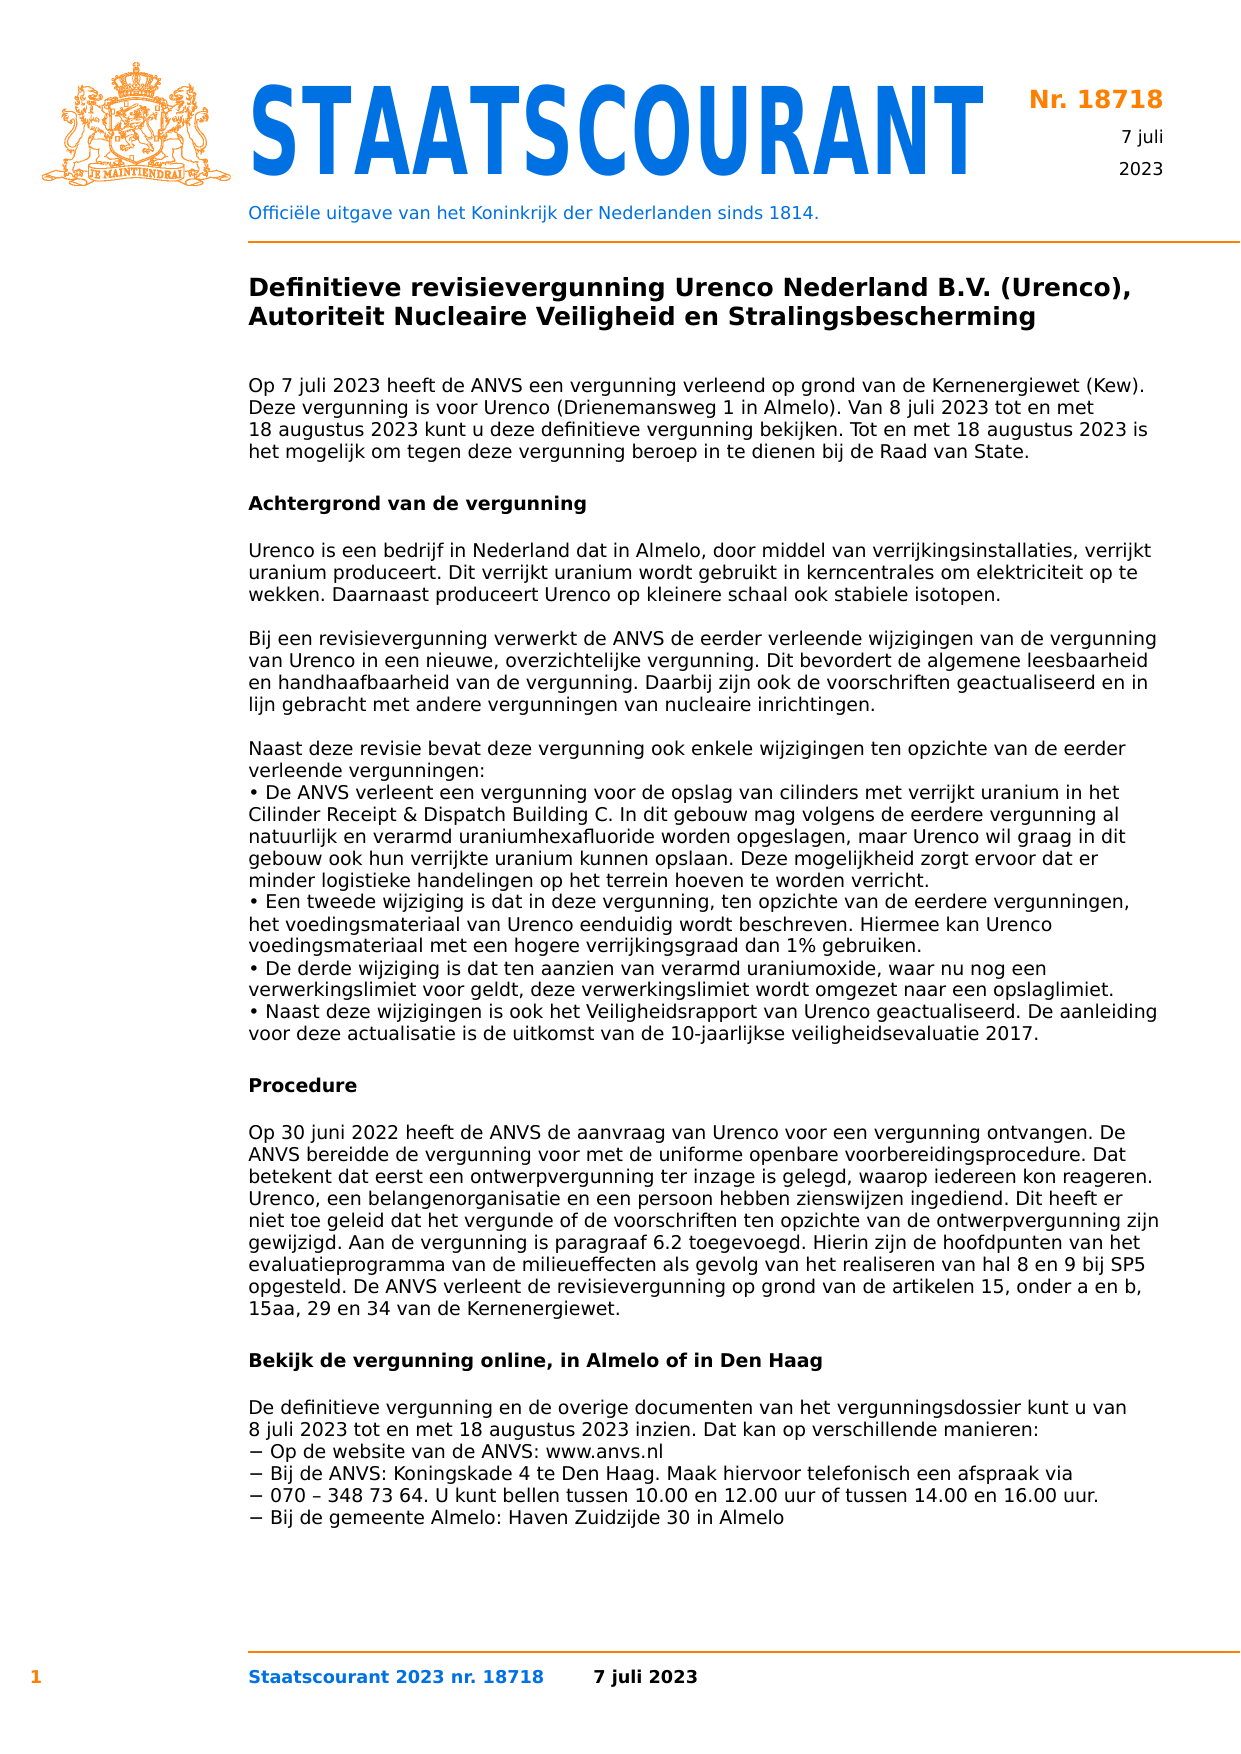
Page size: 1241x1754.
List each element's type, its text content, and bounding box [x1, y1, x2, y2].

text Bij een revisievergunning verwerkt de ANVS de eerder verleende wijzigingen van de vergunning van Urenco in een nieuwe, overzichtelijke vergunning. Dit bevordert de algemene leesbaarheid en handhaafbaarheid van de vergunning. Daarbij zijn ook de voorschriften geactualiseerd en in lijn gebracht met andere vergunningen van nucleaire inrichtingen. [248, 628, 1163, 716]
picture [41, 62, 231, 186]
text − Bij de ANVS: Koningskade 4 te Den Haag. Maak hiervoor telefonisch een afspraak via [248, 1463, 1163, 1485]
text − Bij de gemeente Almelo: Haven Zuidzijde 30 in Almelo [248, 1507, 1163, 1529]
table_cell 7 juli [998, 121, 1240, 153]
text − Op de website van de ANVS: www.anvs.nl [248, 1441, 1163, 1463]
subtitle Achtergrond van de vergunning [248, 493, 1163, 515]
text Urenco is een bedrijf in Nederland dat in Almelo, door middel van verrijkingsinstallaties, verrijkt uranium produceert. Dit verrijkt uranium wordt gebruikt in kerncentrales om elektriciteit op te wekken. Daarnaast produceert Urenco op kleinere schaal ook stabiele isotopen. [248, 540, 1163, 606]
text • De ANVS verleent een vergunning voor de opslag van cilinders met verrijkt uranium in het Cilinder Receipt & Dispatch Building C. In dit gebouw mag volgens de eerdere vergunning al natuurlijk en verarmd uraniumhexafluoride worden opgeslagen, maar Urenco wil graag in dit gebouw ook hun verrijkte uranium kunnen opslaan. Deze mogelijkheid zorgt ervoor dat er minder logistieke handelingen op het terrein hoeven te worden verricht. [248, 782, 1163, 891]
subtitle Definitieve revisievergunning Urenco Nederland B.V. (Urenco), Autoriteit Nucleaire Veiligheid en Stralingsbescherming [248, 273, 1163, 331]
text Naast deze revisie bevat deze vergunning ook enkele wijzigingen ten opzichte van de eerder verleende vergunningen: [248, 738, 1163, 782]
text Op 7 juli 2023 heeft de ANVS een vergunning verleend op grond van de Kernenergiewet (Kew). Deze vergunning is voor Urenco (Drienemansweg 1 in Almelo). Van 8 juli 2023 tot en met 18 augustus 2023 kunt u deze definitieve vergunning bekijken. Tot en met 18 augustus 2023 is het mogelijk om tegen deze vergunning beroep in te dienen bij de Raad van State. [248, 375, 1163, 463]
table_header Nr. 18718 [998, 62, 1240, 121]
table_cell 2023 [998, 153, 1240, 203]
table_header STAATSCOURANT [248, 62, 998, 203]
text • De derde wijziging is dat ten aanzien van verarmd uraniumoxide, waar nu nog een verwerkingslimiet voor geldt, deze verwerkingslimiet wordt omgezet naar een opslaglimiet. [248, 957, 1163, 1001]
text De definitieve vergunning en de overige documenten van het vergunningsdossier kunt u van 8 juli 2023 tot en met 18 augustus 2023 inzien. Dat kan op verschillende manieren: [248, 1397, 1163, 1441]
text Op 30 juni 2022 heeft de ANVS de aanvraag van Urenco voor een vergunning ontvangen. De ANVS bereidde de vergunning voor met de uniforme openbare voorbereidingsprocedure. Dat betekent dat eerst een ontwerpvergunning ter inzage is gelegd, waarop iedereen kon reageren. Urenco, een belangenorganisatie en een persoon hebben zienswijzen ingediend. Dit heeft er niet toe geleid dat het vergunde of de voorschriften ten opzichte van de ontwerpvergunning zijn gewijzigd. Aan de vergunning is paragraaf 6.2 toegevoegd. Hierin zijn de hoofdpunten van het evaluatieprogramma van de milieueffecten als gevolg van het realiseren van hal 8 en 9 bij SP5 opgesteld. De ANVS verleent de revisievergunning op grond van de artikelen 15, onder a en b, 15aa, 29 en 34 van de Kernenergiewet. [248, 1122, 1163, 1320]
subtitle Procedure [248, 1075, 1163, 1097]
text • Naast deze wijzigingen is ook het Veiligheidsrapport van Urenco geactualiseerd. De aanleiding voor deze actualisatie is de uitkomst van de 10-jaarlijkse veiligheidsevaluatie 2017. [248, 1001, 1163, 1045]
table_cell Officiële uitgave van het Koninkrijk der Nederlanden sinds 1814. [248, 203, 1240, 241]
table_header [25, 62, 248, 241]
text − 070 – 348 73 64. U kunt bellen tussen 10.00 en 12.00 uur of tussen 14.00 en 16.00 uur. [248, 1485, 1163, 1507]
subtitle Bekijk de vergunning online, in Almelo of in Den Haag [248, 1350, 1163, 1372]
text • Een tweede wijziging is dat in deze vergunning, ten opzichte van de eerdere vergunningen, het voedingsmateriaal van Urenco eenduidig wordt beschreven. Hiermee kan Urenco voedingsmateriaal met een hogere verrijkingsgraad dan 1% gebruiken. [248, 891, 1163, 957]
